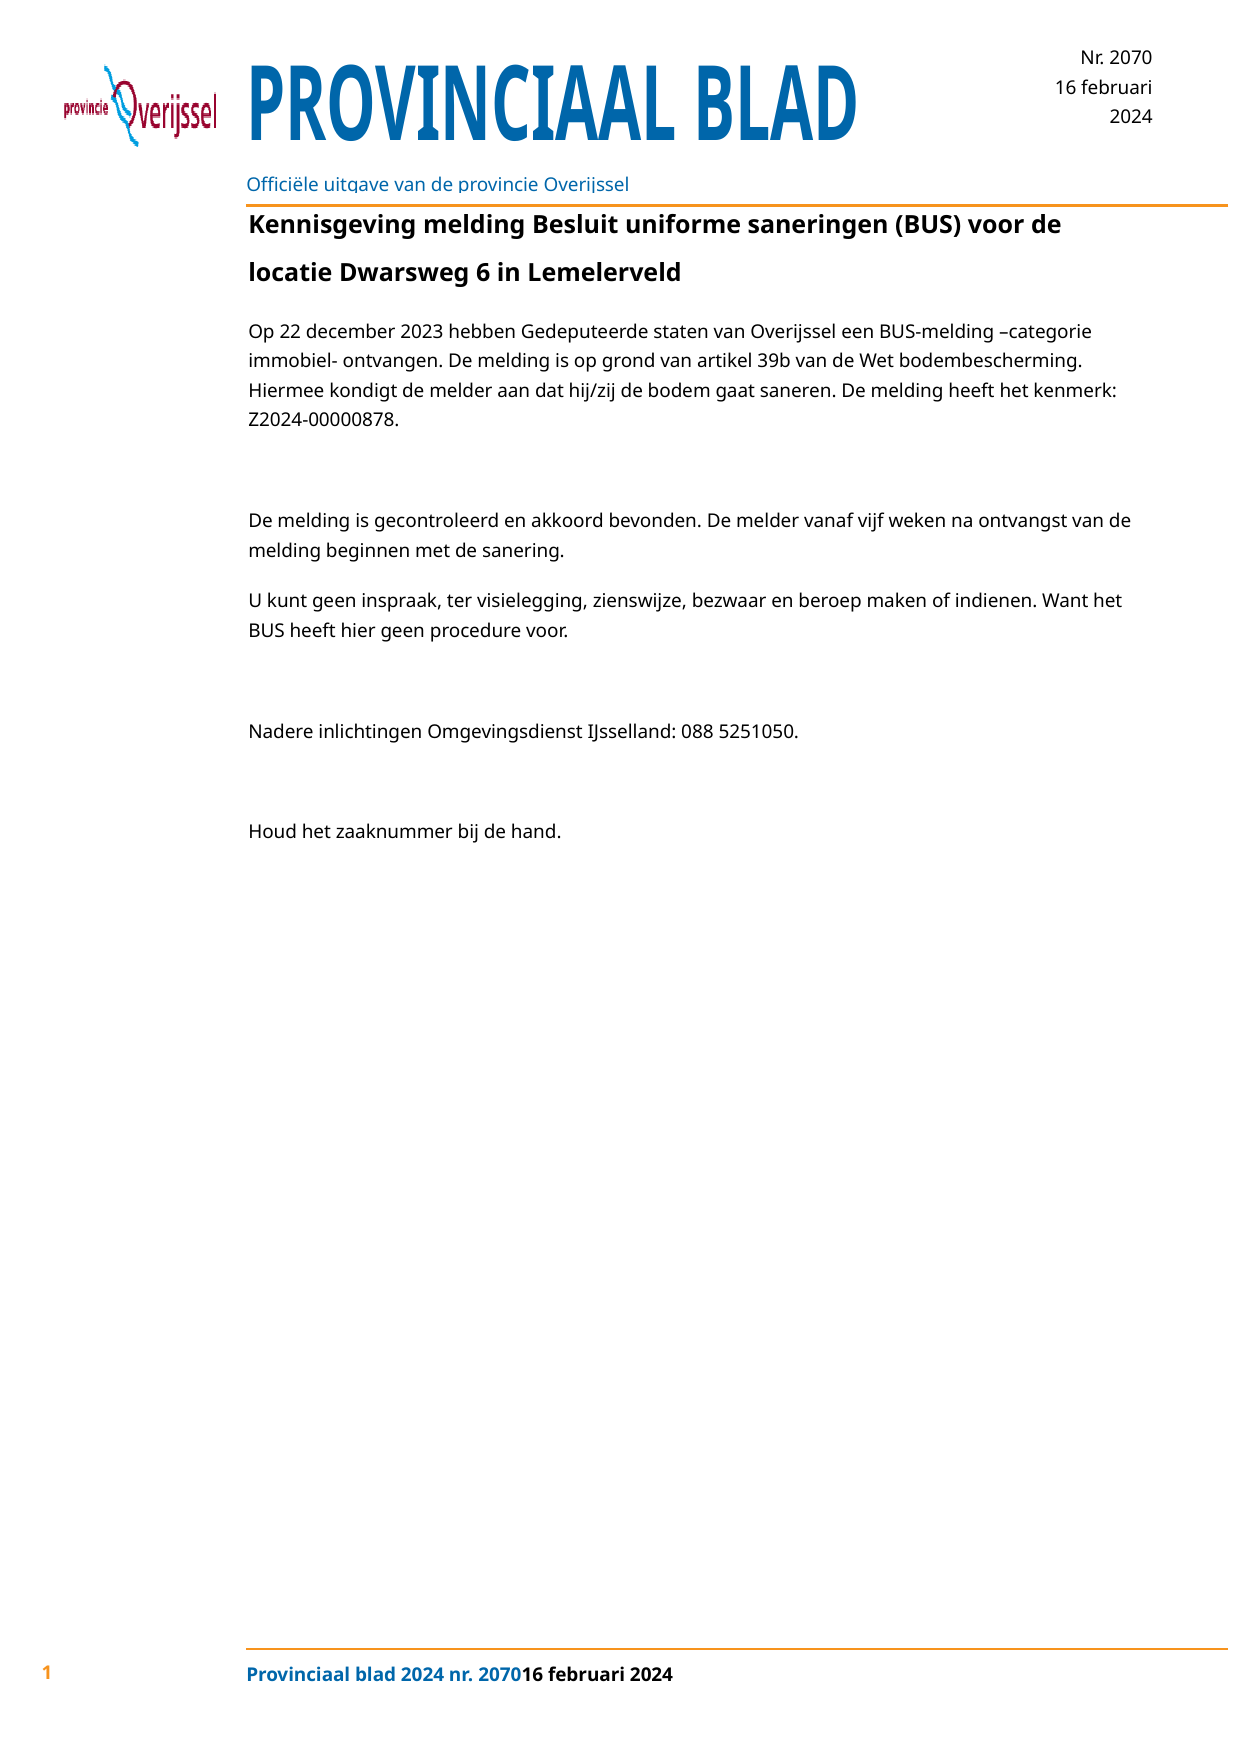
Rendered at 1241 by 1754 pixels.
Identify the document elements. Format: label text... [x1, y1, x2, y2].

text Kennisgeving melding Besluit uniforme saneringen (BUS) voor de locatie Dwarsweg 6 in Lemelerveld [248, 207, 1152, 288]
text Nadere inlichtingen Omgevingsdienst IJsselland: 088 5251050. [248, 718, 1152, 744]
text Op 22 december 2023 hebben Gedeputeerde staten van Overijssel een BUS-melding –categorie immobiel- ontvangen. De melding is op grond van artikel 39b van de Wet bodembescherming. Hiermee kondigt de melder aan dat hij/zij de bodem gaat saneren. De melding heeft het kenmerk: Z2024-00000878. [248, 318, 1152, 432]
text U kunt geen inspraak, ter visielegging, zienswijze, bezwaar en beroep maken of indienen. Want het BUS heeft hier geen procedure voor. [248, 587, 1152, 643]
text Houd het zaaknummer bij de hand. [248, 819, 1152, 844]
picture [41, 47, 231, 172]
text De melding is gecontroleerd en akkoord bevonden. De melder vanaf vijf weken na ontvangst van de melding beginnen met de sanering. [248, 507, 1152, 563]
